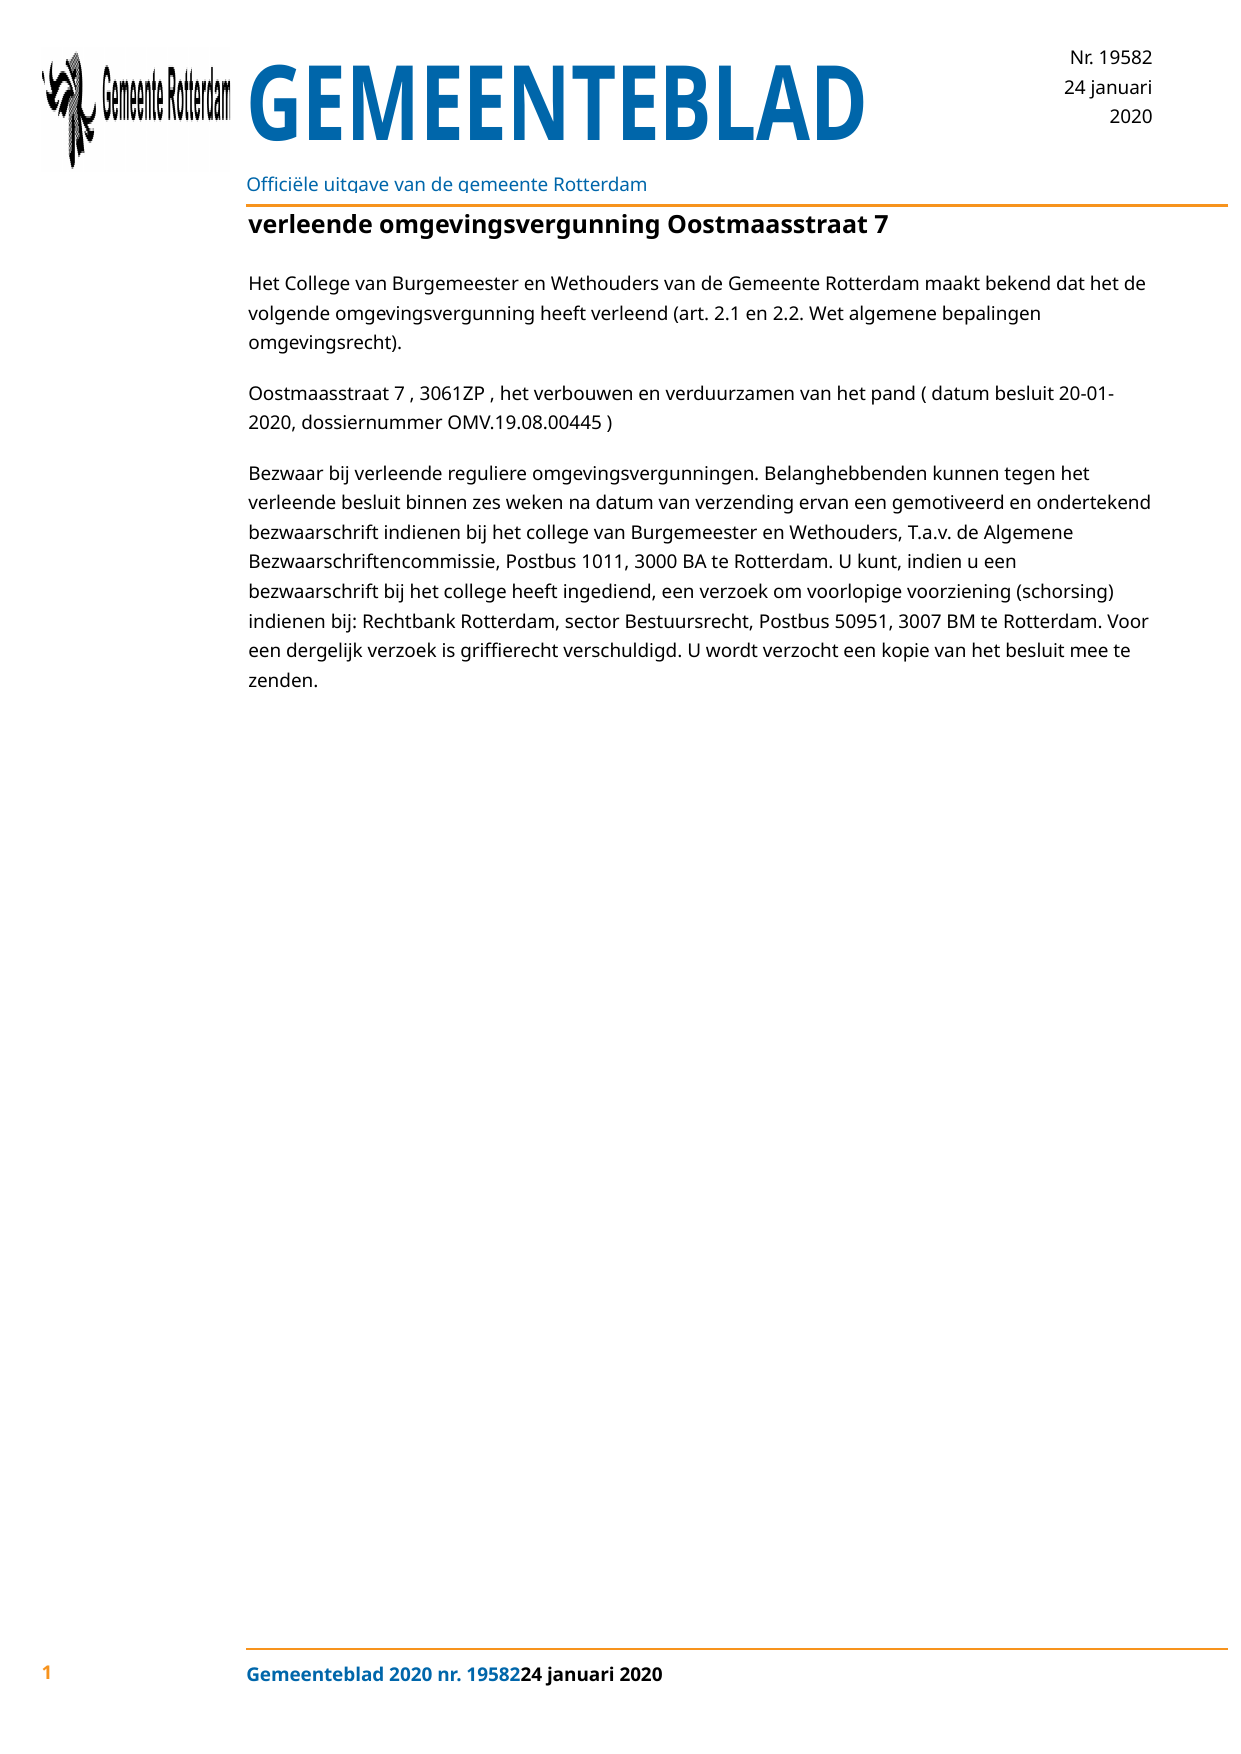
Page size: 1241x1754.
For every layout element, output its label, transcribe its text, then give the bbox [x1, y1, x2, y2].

picture [41, 47, 231, 172]
text verleende omgevingsvergunning Oostmaasstraat 7 [248, 207, 1152, 241]
text Bezwaar bij verleende reguliere omgevingsvergunningen. Belanghebbenden kunnen tegen het verleende besluit binnen zes weken na datum van verzending ervan een gemotiveerd en ondertekend bezwaarschrift indienen bij het college van Burgemeester en Wethouders, T.a.v. de Algemene Bezwaarschriftencommissie, Postbus 1011, 3000 BA te Rotterdam. U kunt, indien u een bezwaarschrift bij het college heeft ingediend, een verzoek om voorlopige voorziening (schorsing) indienen bij: Rechtbank Rotterdam, sector Bestuursrecht, Postbus 50951, 3007 BM te Rotterdam. Voor een dergelijk verzoek is griffierecht verschuldigd. U wordt verzocht een kopie van het besluit mee te zenden. [248, 460, 1152, 693]
text Oostmaasstraat 7 , 3061ZP , het verbouwen en verduurzamen van het pand ( datum besluit 20-01-2020, dossiernummer OMV.19.08.00445 ) [248, 380, 1152, 435]
text Het College van Burgemeester en Wethouders van de Gemeente Rotterdam maakt bekend dat het de volgende omgevingsvergunning heeft verleend (art. 2.1 en 2.2. Wet algemene bepalingen omgevingsrecht). [248, 270, 1152, 355]
